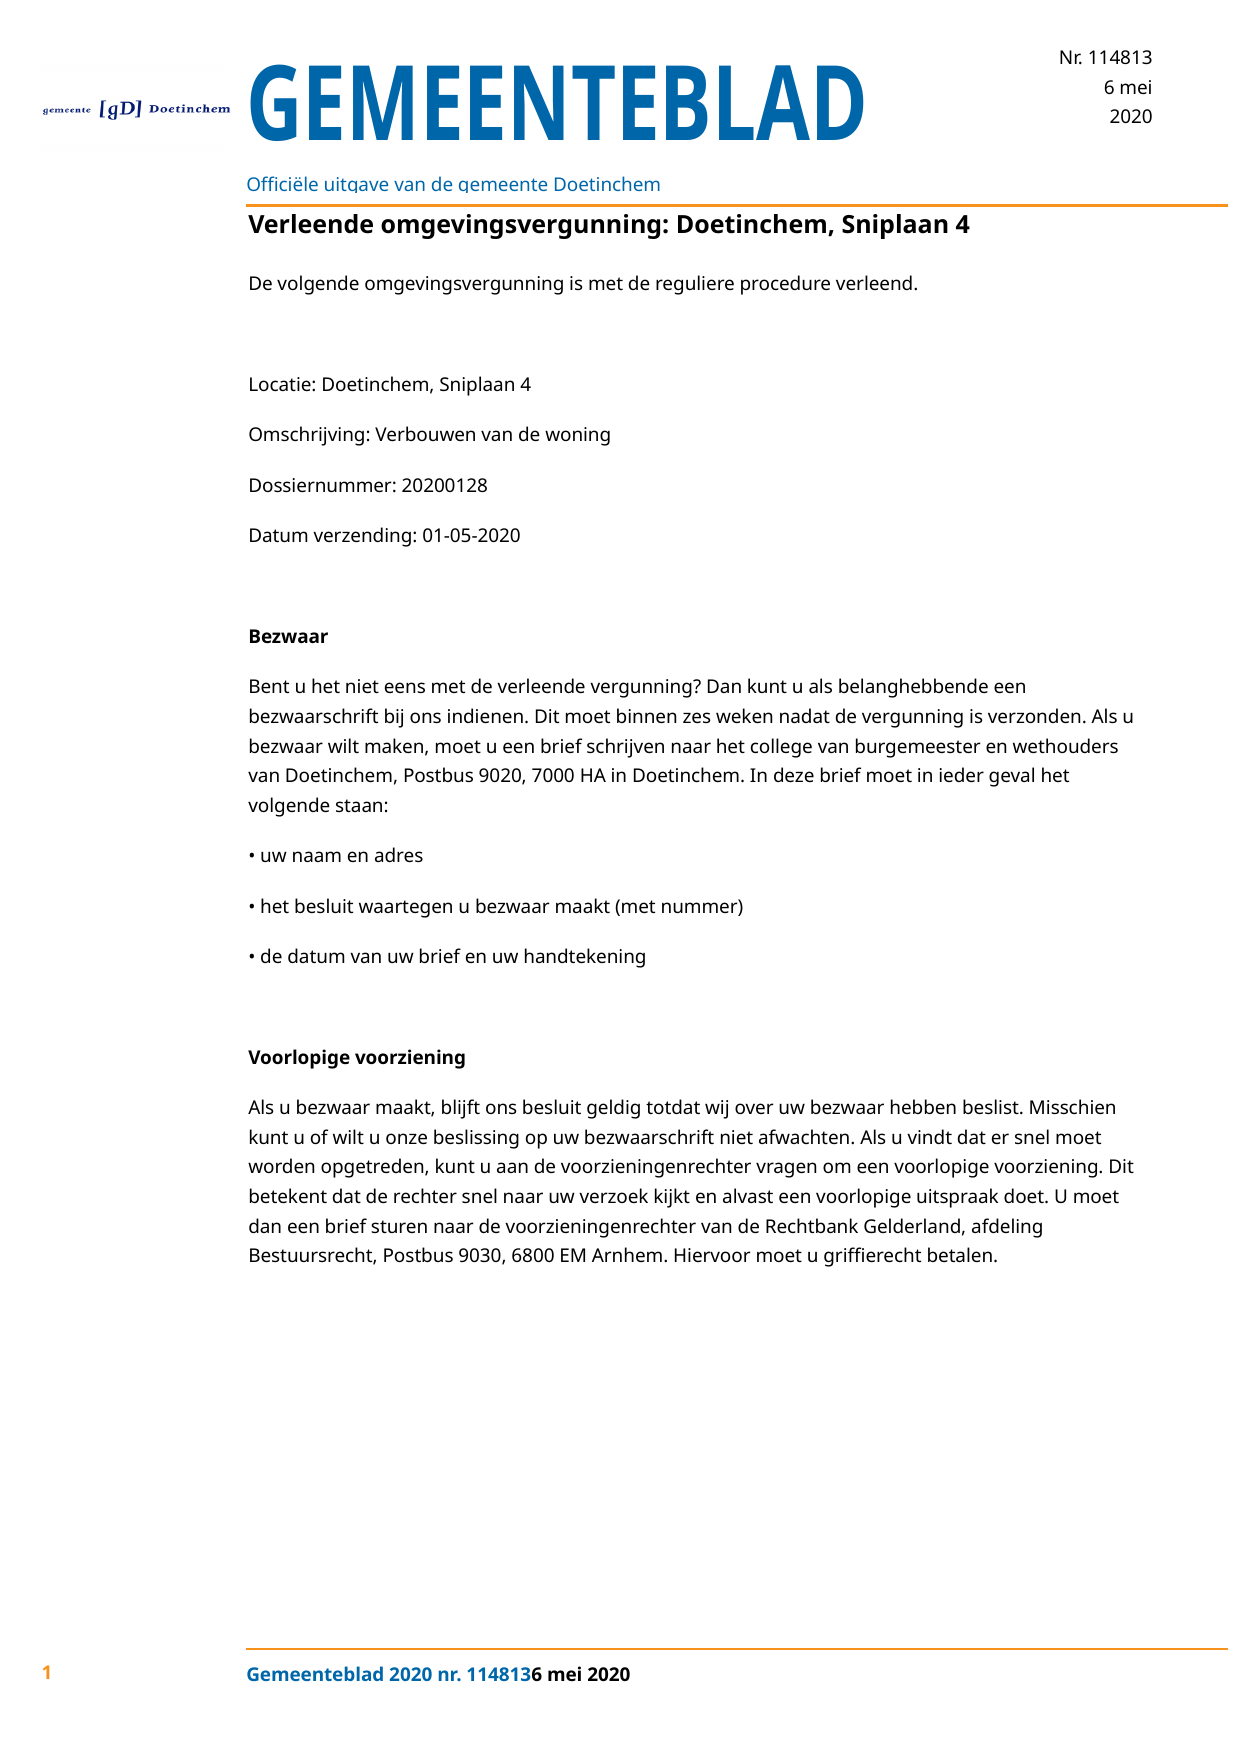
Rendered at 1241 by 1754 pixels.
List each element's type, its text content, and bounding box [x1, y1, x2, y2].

text • het besluit waartegen u bezwaar maakt (met nummer) [248, 893, 1152, 918]
text Locatie: Doetinchem, Sniplaan 4 [248, 371, 1152, 397]
text Dossiernummer: 20200128 [248, 472, 1152, 498]
text Verleende omgevingsvergunning: Doetinchem, Sniplaan 4 [248, 207, 1152, 241]
text Voorlopige voorziening [248, 1044, 1152, 1070]
text Als u bezwaar maakt, blijft ons besluit geldig totdat wij over uw bezwaar hebben beslist. Misschien kunt u of wilt u onze beslissing op uw bezwaarschrift niet afwachten. Als u vindt dat er snel moet worden opgetreden, kunt u aan de voorzieningenrechter vragen om een voorlopige voorziening. Dit betekent dat de rechter snel naar uw verzoek kijkt en alvast een voorlopige uitspraak doet. U moet dan een brief sturen naar de voorzieningenrechter van de Rechtbank Gelderland, afdeling Bestuursrecht, Postbus 9030, 6800 EM Arnhem. Hiervoor moet u griffierecht betalen. [248, 1094, 1152, 1268]
picture [41, 47, 231, 172]
text Bezwaar [248, 623, 1152, 649]
text Datum verzending: 01-05-2020 [248, 522, 1152, 548]
text De volgende omgevingsvergunning is met de reguliere procedure verleend. [248, 270, 1152, 296]
text • de datum van uw brief en uw handtekening [248, 943, 1152, 969]
text Bent u het niet eens met de verleende vergunning? Dan kunt u als belanghebbende een bezwaarschrift bij ons indienen. Dit moet binnen zes weken nadat de vergunning is verzonden. Als u bezwaar wilt maken, moet u een brief schrijven naar het college van burgemeester en wethouders van Doetinchem, Postbus 9020, 7000 HA in Doetinchem. In deze brief moet in ieder geval het volgende staan: [248, 674, 1152, 818]
text Omschrijving: Verbouwen van de woning [248, 422, 1152, 447]
text • uw naam en adres [248, 842, 1152, 868]
